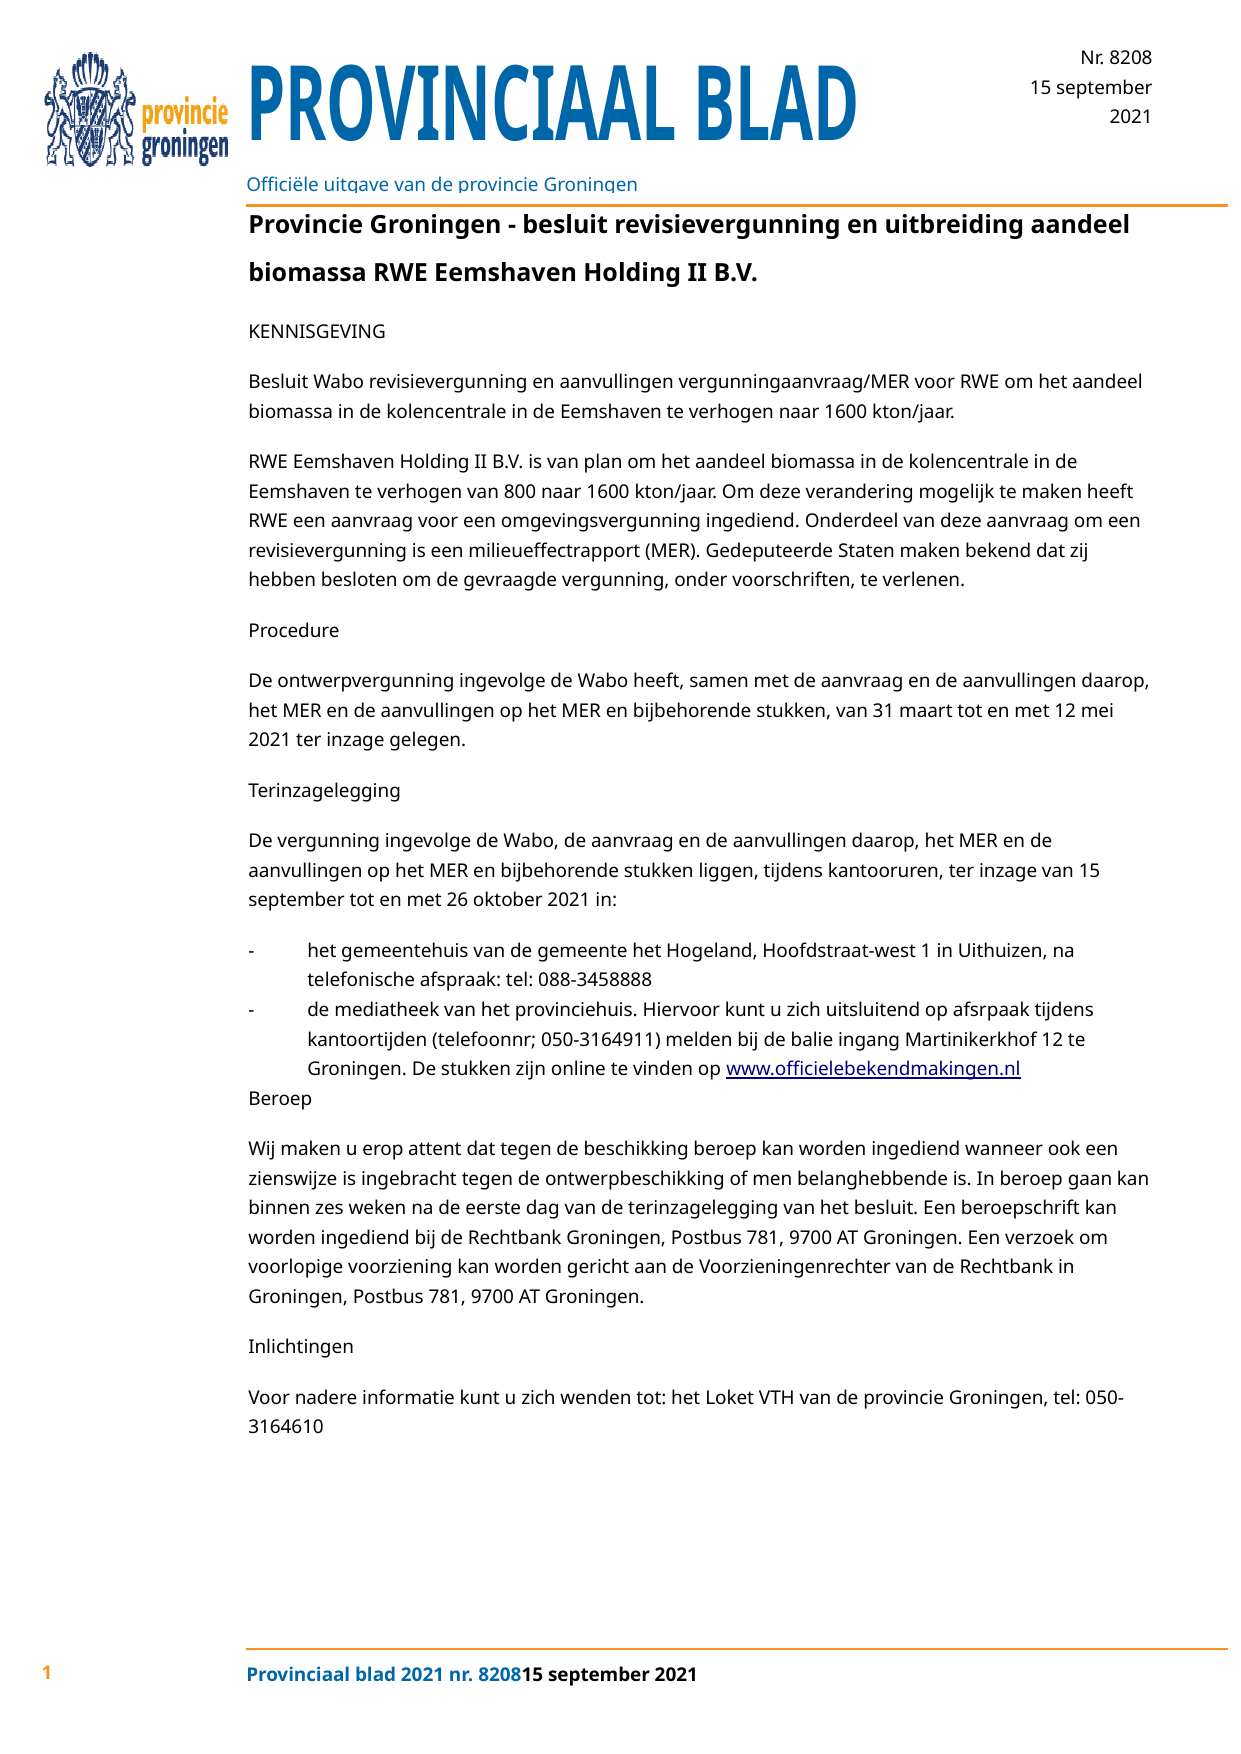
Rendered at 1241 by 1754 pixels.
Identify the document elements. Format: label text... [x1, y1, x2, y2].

text KENNISGEVING [248, 318, 1152, 344]
text Besluit Wabo revisievergunning en aanvullingen vergunningaanvraag/MER voor RWE om het aandeel biomassa in de kolencentrale in de Eemshaven te verhogen naar 1600 kton/jaar. [248, 368, 1152, 424]
text De vergunning ingevolge de Wabo, de aanvraag en de aanvullingen daarop, het MER en de aanvullingen op het MER en bijbehorende stukken liggen, tijdens kantooruren, ter inzage van 15 september tot en met 26 oktober 2021 in: [248, 827, 1152, 912]
list de mediatheek van het provinciehuis. Hiervoor kunt u zich uitsluitend op afsrpaak tijdens kantoortijden (telefoonnr; 050-3164911) melden bij de balie ingang Martinikerkhof 12 te Groningen. De stukken zijn online te vinden op www.officielebekendmakingen.nl [248, 996, 1152, 1081]
text Voor nadere informatie kunt u zich wenden tot: het Loket VTH van de provincie Groningen, tel: 050-3164610 [248, 1384, 1152, 1439]
text Terinzagelegging [248, 777, 1152, 803]
text De ontwerpvergunning ingevolge de Wabo heeft, samen met de aanvraag en de aanvullingen daarop, het MER en de aanvullingen op het MER en bijbehorende stukken, van 31 maart tot en met 12 mei 2021 ter inzage gelegen. [248, 667, 1152, 752]
list het gemeentehuis van de gemeente het Hogeland, Hoofdstraat-west 1 in Uithuizen, na telefonische afspraak: tel: 088-3458888 [248, 937, 1152, 992]
picture [41, 47, 231, 172]
text Procedure [248, 617, 1152, 643]
text Provincie Groningen - besluit revisievergunning en uitbreiding aandeel biomassa RWE Eemshaven Holding II B.V. [248, 207, 1152, 288]
text RWE Eemshaven Holding II B.V. is van plan om het aandeel biomassa in de kolencentrale in de Eemshaven te verhogen van 800 naar 1600 kton/jaar. Om deze verandering mogelijk te maken heeft RWE een aanvraag voor een omgevingsvergunning ingediend. Onderdeel van deze aanvraag om een revisievergunning is een milieueffectrapport (MER). Gedeputeerde Staten maken bekend dat zij hebben besloten om de gevraagde vergunning, onder voorschriften, te verlenen. [248, 448, 1152, 592]
text Wij maken u erop attent dat tegen de beschikking beroep kan worden ingediend wanneer ook een zienswijze is ingebracht tegen de ontwerpbeschikking of men belanghebbende is. In beroep gaan kan binnen zes weken na de eerste dag van de terinzagelegging van het besluit. Een beroepschrift kan worden ingediend bij de Rechtbank Groningen, Postbus 781, 9700 AT Groningen. Een verzoek om voorlopige voorziening kan worden gericht aan de Voorzieningenrechter van de Rechtbank in Groningen, Postbus 781, 9700 AT Groningen. [248, 1135, 1152, 1309]
text Inlichtingen [248, 1334, 1152, 1359]
text Beroep [248, 1085, 1152, 1111]
